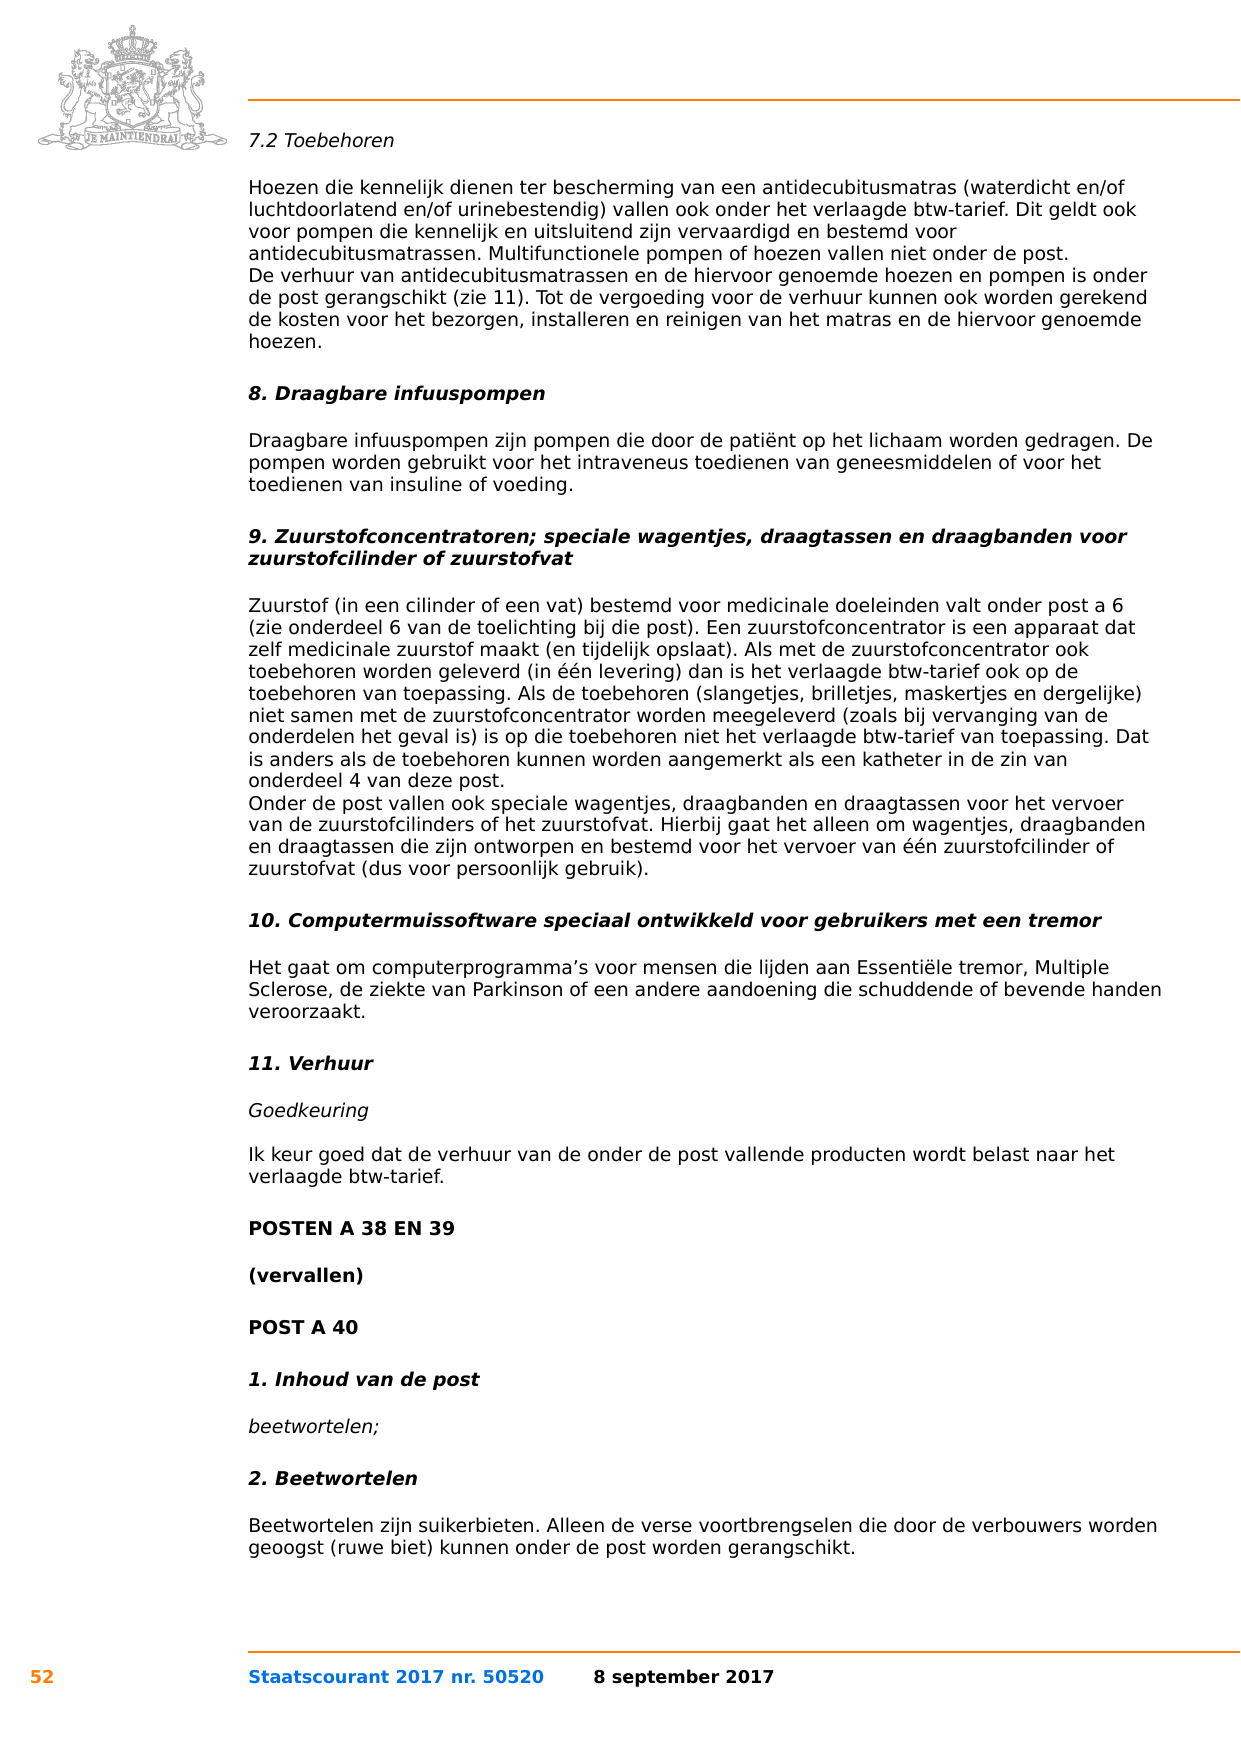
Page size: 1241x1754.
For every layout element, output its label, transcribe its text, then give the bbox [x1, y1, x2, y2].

text Beetwortelen zijn suikerbieten. Alleen de verse voortbrengselen die door de verbouwers worden geoogst (ruwe biet) kunnen onder de post worden gerangschikt. [248, 1515, 1163, 1559]
subtitle 9. Zuurstofconcentratoren; speciale wagentjes, draagtassen en draagbanden voor zuurstofcilinder of zuurstofvat [248, 526, 1163, 569]
text Onder de post vallen ook speciale wagentjes, draagbanden en draagtassen voor het vervoer van de zuurstofcilinders of het zuurstofvat. Hierbij gaat het alleen om wagentjes, draagbanden en draagtassen die zijn ontworpen en bestemd voor het vervoer van één zuurstofcilinder of zuurstofvat (dus voor persoonlijk gebruik). [248, 792, 1163, 880]
subtitle 8. Draagbare infuuspompen [248, 383, 1163, 405]
text Draagbare infuuspompen zijn pompen die door de patiënt op het lichaam worden gedragen. De pompen worden gebruikt voor het intraveneus toedienen van geneesmiddelen of voor het toedienen van insuline of voeding. [248, 430, 1163, 496]
picture [38, 25, 227, 150]
subtitle POST A 40 [248, 1317, 1163, 1339]
text (vervallen) [248, 1265, 1163, 1287]
subtitle 1. Inhoud van de post [248, 1369, 1163, 1391]
subtitle POSTEN A 38 EN 39 [248, 1218, 1163, 1240]
text beetwortelen; [248, 1416, 1163, 1438]
subtitle 7.2 Toebehoren [248, 130, 1163, 152]
text Het gaat om computerprogramma’s voor mensen die lijden aan Essentiële tremor, Multiple Sclerose, de ziekte van Parkinson of een andere aandoening die schuddende of bevende handen veroorzaakt. [248, 957, 1163, 1023]
text Ik keur goed dat de verhuur van de onder de post vallende producten wordt belast naar het verlaagde btw-tarief. [248, 1144, 1163, 1188]
text De verhuur van antidecubitusmatrassen en de hiervoor genoemde hoezen en pompen is onder de post gerangschikt (zie 11). Tot de vergoeding voor de verhuur kunnen ook worden gerekend de kosten voor het bezorgen, installeren en reinigen van het matras en de hiervoor genoemde hoezen. [248, 265, 1163, 353]
subtitle 11. Verhuur [248, 1053, 1163, 1075]
subtitle 2. Beetwortelen [248, 1468, 1163, 1490]
text Zuurstof (in een cilinder of een vat) bestemd voor medicinale doeleinden valt onder post a 6 (zie onderdeel 6 van de toelichting bij die post). Een zuurstofconcentrator is een apparaat dat zelf medicinale zuurstof maakt (en tijdelijk opslaat). Als met de zuurstofconcentrator ook toebehoren worden geleverd (in één levering) dan is het verlaagde btw-tarief ook op de toebehoren van toepassing. Als de toebehoren (slangetjes, brilletjes, maskertjes en dergelijke) niet samen met de zuurstofconcentrator worden meegeleverd (zoals bij vervanging van de onderdelen het geval is) is op die toebehoren niet het verlaagde btw-tarief van toepassing. Dat is anders als de toebehoren kunnen worden aangemerkt als een katheter in de zin van onderdeel 4 van deze post. [248, 594, 1163, 792]
subtitle 10. Computermuissoftware speciaal ontwikkeld voor gebruikers met een tremor [248, 910, 1163, 932]
text Hoezen die kennelijk dienen ter bescherming van een antidecubitusmatras (waterdicht en/of luchtdoorlatend en/of urinebestendig) vallen ook onder het verlaagde btw-tarief. Dit geldt ook voor pompen die kennelijk en uitsluitend zijn vervaardigd en bestemd voor antidecubitusmatrassen. Multifunctionele pompen of hoezen vallen niet onder de post. [248, 177, 1163, 265]
subtitle Goedkeuring [248, 1100, 1163, 1122]
